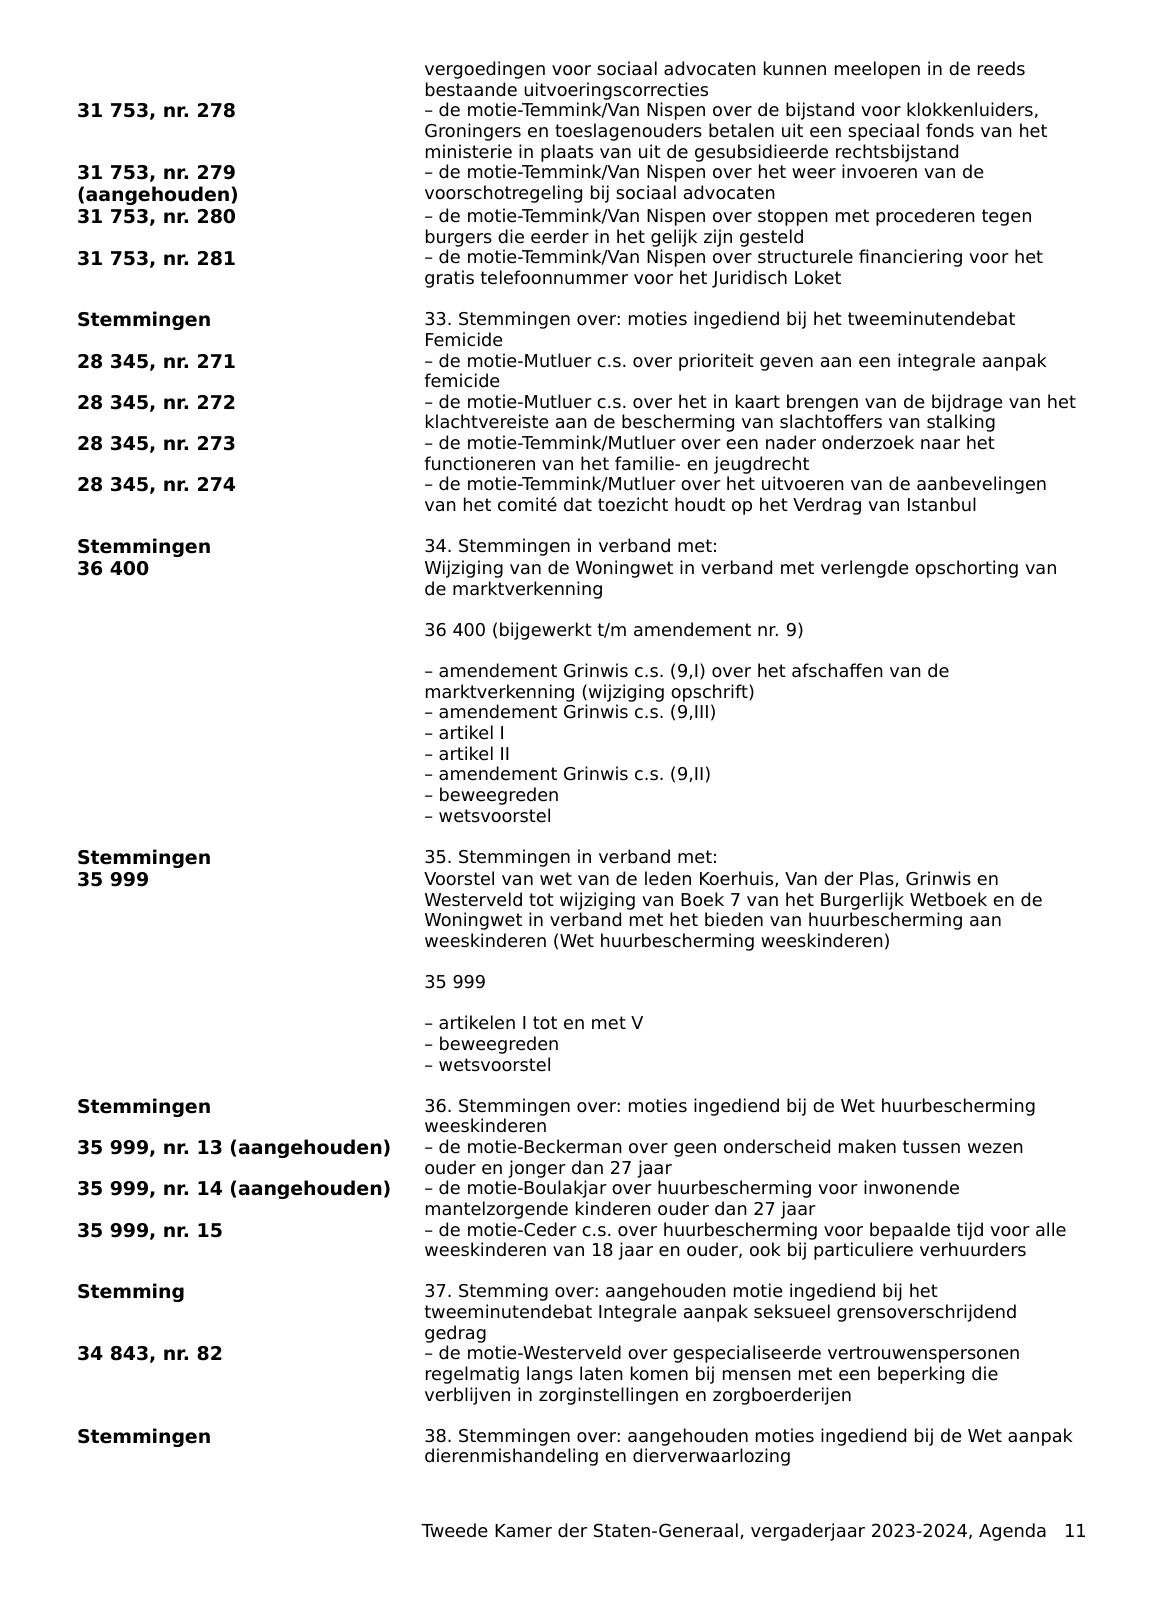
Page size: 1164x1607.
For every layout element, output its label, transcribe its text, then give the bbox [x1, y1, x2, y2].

table_cell [401, 309, 418, 351]
table_cell – de motie-Beckerman over geen onderscheid maken tussen wezen ouder en jonger dan 27 jaar [418, 1137, 1087, 1178]
table_cell [418, 641, 1087, 661]
table_cell 28 345, nr. 271 [77, 351, 401, 392]
table_cell – artikel I [418, 723, 1087, 744]
table_cell – amendement Grinwis c.s. (9,II) [418, 764, 1087, 785]
table_cell – artikelen I tot en met V [418, 1013, 1087, 1034]
table_cell – amendement Grinwis c.s. (9,I) over het afschaffen van de marktverkenning (wijziging opschrift) [418, 661, 1087, 702]
table_cell Stemmingen [77, 847, 401, 869]
table_cell [401, 59, 418, 100]
table_cell 35 999 [418, 972, 1087, 993]
table_cell [418, 289, 1087, 309]
table_cell [77, 1261, 401, 1281]
table_cell [418, 1261, 1087, 1281]
table_cell [401, 433, 418, 474]
table_cell [401, 1055, 418, 1075]
table_cell [401, 162, 418, 206]
table_cell [77, 972, 401, 993]
table_cell 33. Stemmingen over: moties ingediend bij het tweeminutendebat Femicide [418, 309, 1087, 351]
table_cell Stemming [77, 1281, 401, 1343]
table_cell – beweegreden [418, 785, 1087, 806]
table_cell [401, 558, 418, 599]
table_cell [401, 641, 418, 661]
table_cell [77, 764, 401, 785]
table_cell [401, 516, 418, 536]
table_cell [401, 1281, 418, 1343]
table_cell Stemmingen [77, 309, 401, 351]
table_cell [401, 806, 418, 826]
table_cell – de motie-Temmink/Van Nispen over de bijstand voor klokkenluiders, Groningers en toeslagenouders betalen uit een speciaal fonds van het ministerie in plaats van uit de gesubsidieerde rechtsbijstand [418, 100, 1087, 162]
table_cell [77, 785, 401, 806]
table_cell Voorstel van wet van de leden Koerhuis, Van der Plas, Grinwis en Westerveld tot wijziging van Boek 7 van het Burgerlijk Wetboek en de Woningwet in verband met het bieden van huurbescherming aan weeskinderen (Wet huurbescherming weeskinderen) [418, 869, 1087, 951]
table_cell [401, 1013, 418, 1034]
table_cell – de motie-Temmink/Mutluer over een nader onderzoek naar het functioneren van het familie- en jeugdrecht [418, 433, 1087, 474]
table_cell – de motie-Boulakjar over huurbescherming voor inwonende mantelzorgende kinderen ouder dan 27 jaar [418, 1178, 1087, 1219]
table_cell [401, 1343, 418, 1405]
table_cell 36 400 (bijgewerkt t/m amendement nr. 9) [418, 620, 1087, 641]
table_cell – de motie-Mutluer c.s. over het in kaart brengen van de bijdrage van het klachtvereiste aan de bescherming van slachtoffers van stalking [418, 392, 1087, 433]
table_cell [77, 744, 401, 764]
table_cell 31 753, nr. 280 [77, 206, 401, 247]
table_cell [401, 1426, 418, 1467]
table_cell [401, 1178, 418, 1219]
table_cell [77, 826, 401, 847]
table_cell [418, 951, 1087, 972]
table_cell [77, 1034, 401, 1054]
table_cell – de motie-Temmink/Van Nispen over structurele financiering voor het gratis telefoonnummer voor het Juridisch Loket [418, 248, 1087, 289]
table_cell – beweegreden [418, 1034, 1087, 1054]
table_cell 31 753, nr. 278 [77, 100, 401, 162]
table_cell – artikel II [418, 744, 1087, 764]
table_cell [401, 392, 418, 433]
table_cell 38. Stemmingen over: aangehouden moties ingediend bij de Wet aanpak dierenmishandeling en dierverwaarlozing [418, 1426, 1087, 1467]
table_cell [401, 1096, 418, 1137]
table_cell 34. Stemmingen in verband met: [418, 536, 1087, 558]
table_cell Wijziging van de Woningwet in verband met verlengde opschorting van de marktverkenning [418, 558, 1087, 599]
table_cell [401, 703, 418, 723]
table_cell [401, 206, 418, 247]
table_cell 31 753, nr. 279 (aangehouden) [77, 162, 401, 206]
table_cell [401, 474, 418, 516]
table_cell [77, 1055, 401, 1075]
table_cell [77, 806, 401, 826]
table_cell vergoedingen voor sociaal advocaten kunnen meelopen in de reeds bestaande uitvoeringscorrecties [418, 59, 1087, 100]
table_cell [401, 744, 418, 764]
table_cell [418, 516, 1087, 536]
table_cell 35 999 [77, 869, 401, 951]
table_cell [418, 599, 1087, 620]
table_cell [401, 1220, 418, 1261]
table_cell [418, 1075, 1087, 1096]
table_cell [77, 1075, 401, 1096]
table_cell [401, 1137, 418, 1178]
table_cell – de motie-Mutluer c.s. over prioriteit geven aan een integrale aanpak femicide [418, 351, 1087, 392]
table_cell [401, 351, 418, 392]
table_cell 34 843, nr. 82 [77, 1343, 401, 1405]
table_cell Stemmingen [77, 1096, 401, 1137]
table_cell – wetsvoorstel [418, 806, 1087, 826]
table_cell [401, 1034, 418, 1054]
table_cell 28 345, nr. 273 [77, 433, 401, 474]
table_cell Stemmingen [77, 536, 401, 558]
table_cell [401, 661, 418, 702]
table_cell [77, 723, 401, 744]
table_cell [401, 620, 418, 641]
table_cell [418, 993, 1087, 1013]
table_cell [401, 869, 418, 951]
table_cell [401, 764, 418, 785]
table_cell 35 999, nr. 13 (aangehouden) [77, 1137, 401, 1178]
table_cell 36. Stemmingen over: moties ingediend bij de Wet huurbescherming weeskinderen [418, 1096, 1087, 1137]
table_cell [401, 993, 418, 1013]
table_cell [401, 1075, 418, 1096]
table_cell [77, 1013, 401, 1034]
table_cell 35. Stemmingen in verband met: [418, 847, 1087, 869]
table_cell [77, 289, 401, 309]
table_cell [77, 1405, 401, 1426]
table_cell [401, 1261, 418, 1281]
table_cell [418, 1405, 1087, 1426]
table_cell – de motie-Ceder c.s. over huurbescherming voor bepaalde tijd voor alle weeskinderen van 18 jaar en ouder, ook bij particuliere verhuurders [418, 1220, 1087, 1261]
table_cell – de motie-Temmink/Van Nispen over stoppen met procederen tegen burgers die eerder in het gelijk zijn gesteld [418, 206, 1087, 247]
table_cell Stemmingen [77, 1426, 401, 1467]
table_cell [401, 248, 418, 289]
table_cell [401, 847, 418, 869]
table_cell [77, 59, 401, 100]
table_cell [418, 826, 1087, 847]
table_cell [401, 599, 418, 620]
table_cell 35 999, nr. 15 [77, 1220, 401, 1261]
table_cell – de motie-Temmink/Mutluer over het uitvoeren van de aanbevelingen van het comité dat toezicht houdt op het Verdrag van Istanbul [418, 474, 1087, 516]
table_cell 28 345, nr. 274 [77, 474, 401, 516]
table_cell – amendement Grinwis c.s. (9,III) [418, 703, 1087, 723]
table_cell [77, 641, 401, 661]
table_cell [401, 972, 418, 993]
table_cell [77, 703, 401, 723]
table_cell [77, 993, 401, 1013]
table_cell [401, 536, 418, 558]
table_cell – wetsvoorstel [418, 1055, 1087, 1075]
table_cell [77, 620, 401, 641]
table_cell [77, 516, 401, 536]
table_cell 37. Stemming over: aangehouden motie ingediend bij het tweeminutendebat Integrale aanpak seksueel grensoverschrijdend gedrag [418, 1281, 1087, 1343]
table_cell [401, 785, 418, 806]
table_cell [401, 723, 418, 744]
table_cell 28 345, nr. 272 [77, 392, 401, 433]
table_cell [77, 951, 401, 972]
table_cell – de motie-Temmink/Van Nispen over het weer invoeren van de voorschotregeling bij sociaal advocaten [418, 162, 1087, 206]
table_cell 36 400 [77, 558, 401, 599]
table_cell [401, 951, 418, 972]
table_cell [77, 661, 401, 702]
table_cell [401, 1405, 418, 1426]
table_cell [401, 289, 418, 309]
table_cell [77, 599, 401, 620]
table_cell 31 753, nr. 281 [77, 248, 401, 289]
table_cell 35 999, nr. 14 (aangehouden) [77, 1178, 401, 1219]
table_cell [401, 826, 418, 847]
table_cell [401, 100, 418, 162]
table_cell – de motie-Westerveld over gespecialiseerde vertrouwenspersonen regelmatig langs laten komen bij mensen met een beperking die verblijven in zorginstellingen en zorgboerderijen [418, 1343, 1087, 1405]
